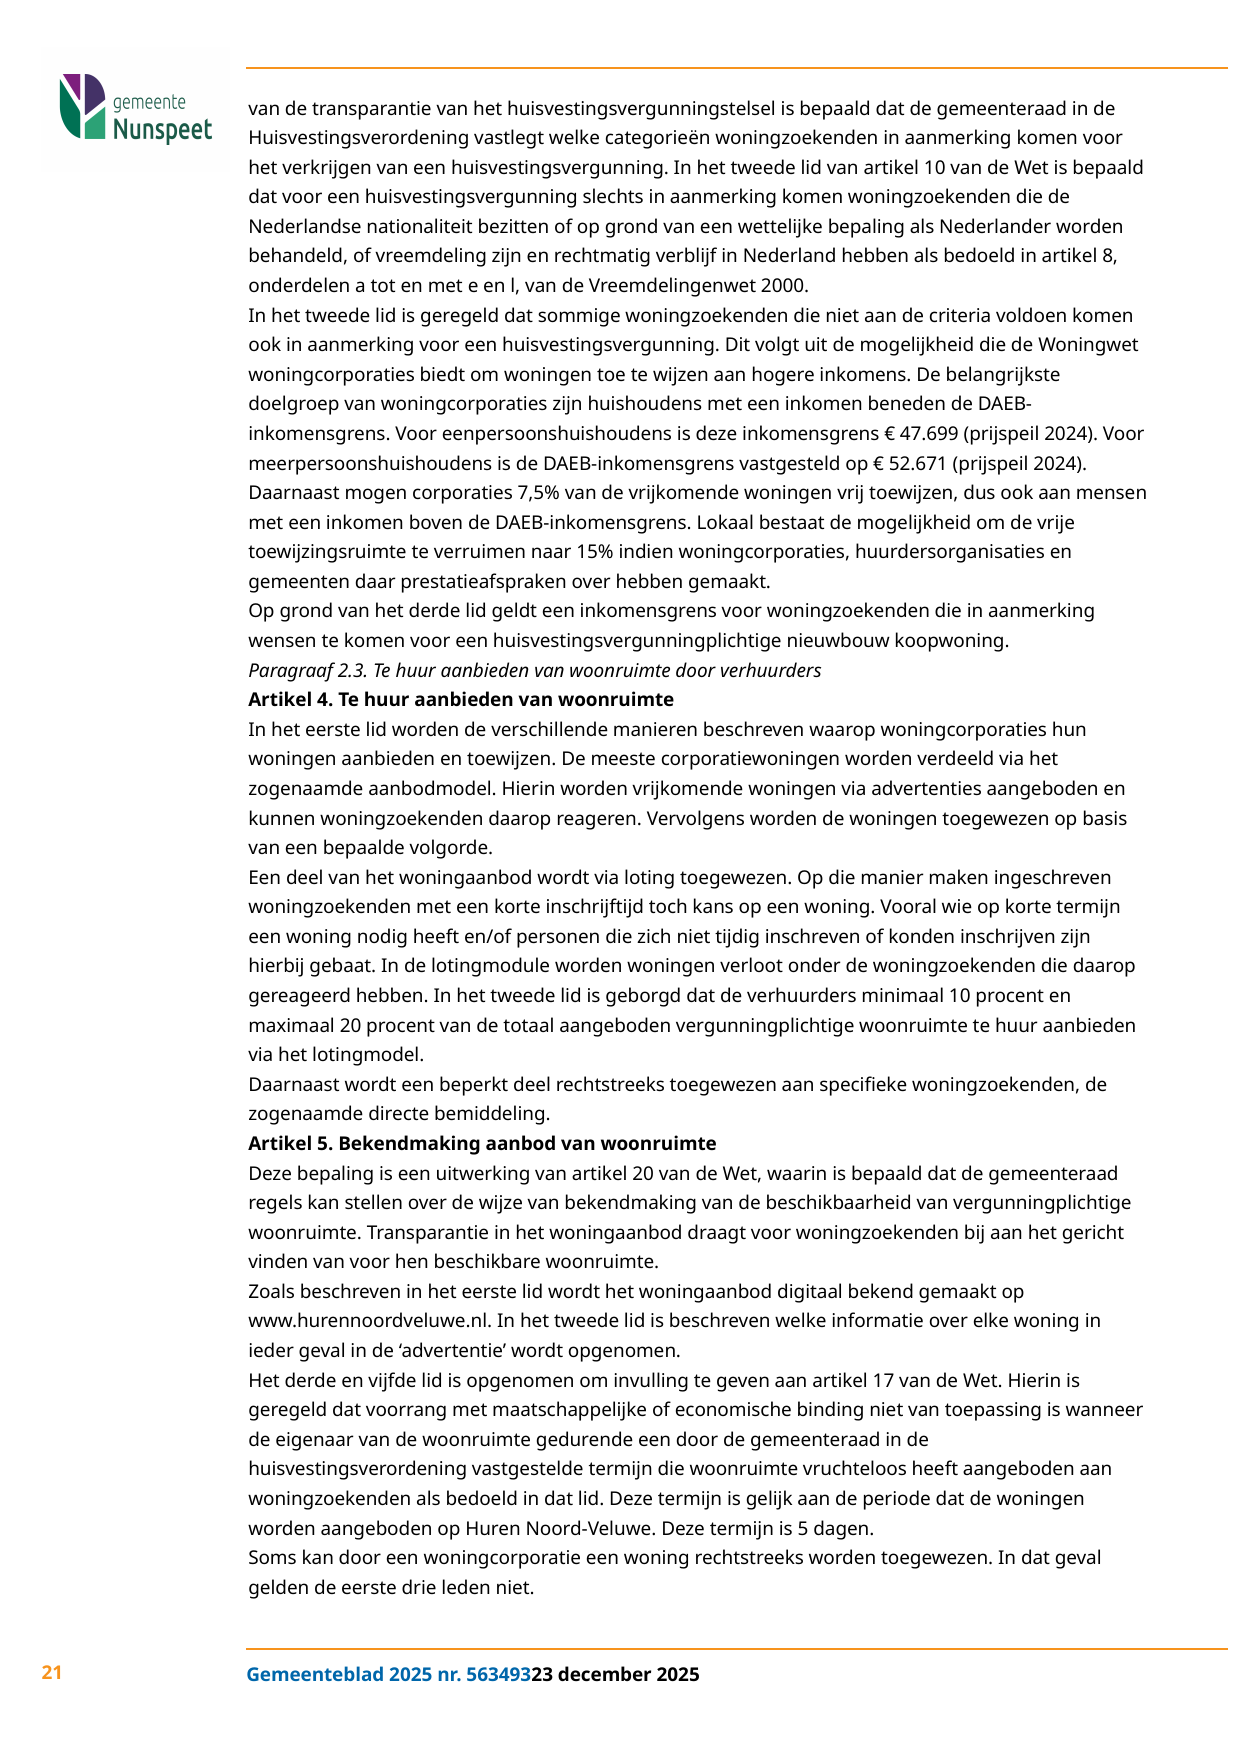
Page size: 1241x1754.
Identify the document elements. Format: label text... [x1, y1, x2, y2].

text Een deel van het woningaanbod wordt via loting toegewezen. Op die manier maken ingeschreven woningzoekenden met een korte inschrijftijd toch kans op een woning. Vooral wie op korte termijn een woning nodig heeft en/of personen die zich niet tijdig inschreven of konden inschrijven zijn hierbij gebaat. In de lotingmodule worden woningen verloot onder de woningzoekenden die daarop gereageerd hebben. In het tweede lid is geborgd dat de verhuurders minimaal 10 procent en maximaal 20 procent van de totaal aangeboden vergunningplichtige woonruimte te huur aanbieden via het lotingmodel. [248, 864, 1152, 1067]
text Paragraaf 2.3. Te huur aanbieden van woonruimte door verhuurders [248, 657, 1152, 683]
text In het eerste lid worden de verschillende manieren beschreven waarop woningcorporaties hun woningen aanbieden en toewijzen. De meeste corporatiewoningen worden verdeeld via het zogenaamde aanbodmodel. Hierin worden vrijkomende woningen via advertenties aangeboden en kunnen woningzoekenden daarop reageren. Vervolgens worden de woningen toegewezen op basis van een bepaalde volgorde. [248, 716, 1152, 860]
text Daarnaast wordt een beperkt deel rechtstreeks toegewezen aan specifieke woningzoekenden, de zogenaamde directe bemiddeling. [248, 1071, 1152, 1126]
text Soms kan door een woningcorporatie een woning rechtstreeks worden toegewezen. In dat geval gelden de eerste drie leden niet. [248, 1544, 1152, 1600]
text Deze bepaling is een uitwerking van artikel 20 van de Wet, waarin is bepaald dat de gemeenteraad regels kan stellen over de wijze van bekendmaking van de beschikbaarheid van vergunningplichtige woonruimte. Transparantie in het woningaanbod draagt voor woningzoekenden bij aan het gericht vinden van voor hen beschikbare woonruimte. [248, 1160, 1152, 1274]
text van de transparantie van het huisvestingsvergunningstelsel is bepaald dat de gemeenteraad in de Huisvestingsverordening vastlegt welke categorieën woningzoekenden in aanmerking komen voor het verkrijgen van een huisvestingsvergunning. In het tweede lid van artikel 10 van de Wet is bepaald dat voor een huisvestingsvergunning slechts in aanmerking komen woningzoekenden die de Nederlandse nationaliteit bezitten of op grond van een wettelijke bepaling als Nederlander worden behandeld, of vreemdeling zijn en rechtmatig verblijf in Nederland hebben als bedoeld in artikel 8, onderdelen a tot en met e en l, van de Vreemdelingenwet 2000. [248, 95, 1152, 298]
picture [41, 47, 231, 172]
text In het tweede lid is geregeld dat sommige woningzoekenden die niet aan de criteria voldoen komen ook in aanmerking voor een huisvestingsvergunning. Dit volgt uit de mogelijkheid die de Woningwet woningcorporaties biedt om woningen toe te wijzen aan hogere inkomens. De belangrijkste doelgroep van woningcorporaties zijn huishoudens met een inkomen beneden de DAEB-inkomensgrens. Voor eenpersoonshuishoudens is deze inkomensgrens € 47.699 (prijspeil 2024). Voor meerpersoonshuishoudens is de DAEB-inkomensgrens vastgesteld op € 52.671 (prijspeil 2024). Daarnaast mogen corporaties 7,5% van de vrijkomende woningen vrij toewijzen, dus ook aan mensen met een inkomen boven de DAEB-inkomensgrens. Lokaal bestaat de mogelijkheid om de vrije toewijzingsruimte te verruimen naar 15% indien woningcorporaties, huurdersorganisaties en gemeenten daar prestatieafspraken over hebben gemaakt. [248, 302, 1152, 594]
text Artikel 5. Bekendmaking aanbod van woonruimte [248, 1130, 1152, 1156]
text Zoals beschreven in het eerste lid wordt het woningaanbod digitaal bekend gemaakt op www.hurennoordveluwe.nl. In het tweede lid is beschreven welke informatie over elke woning in ieder geval in de ‘advertentie’ wordt opgenomen. [248, 1278, 1152, 1363]
text Artikel 4. Te huur aanbieden van woonruimte [248, 686, 1152, 712]
text Het derde en vijfde lid is opgenomen om invulling te geven aan artikel 17 van de Wet. Hierin is geregeld dat voorrang met maatschappelijke of economische binding niet van toepassing is wanneer de eigenaar van de woonruimte gedurende een door de gemeenteraad in de huisvestingsverordening vastgestelde termijn die woonruimte vruchteloos heeft aangeboden aan woningzoekenden als bedoeld in dat lid. Deze termijn is gelijk aan de periode dat de woningen worden aangeboden op Huren Noord-Veluwe. Deze termijn is 5 dagen. [248, 1367, 1152, 1541]
text Op grond van het derde lid geldt een inkomensgrens voor woningzoekenden die in aanmerking wensen te komen voor een huisvestingsvergunningplichtige nieuwbouw koopwoning. [248, 598, 1152, 653]
